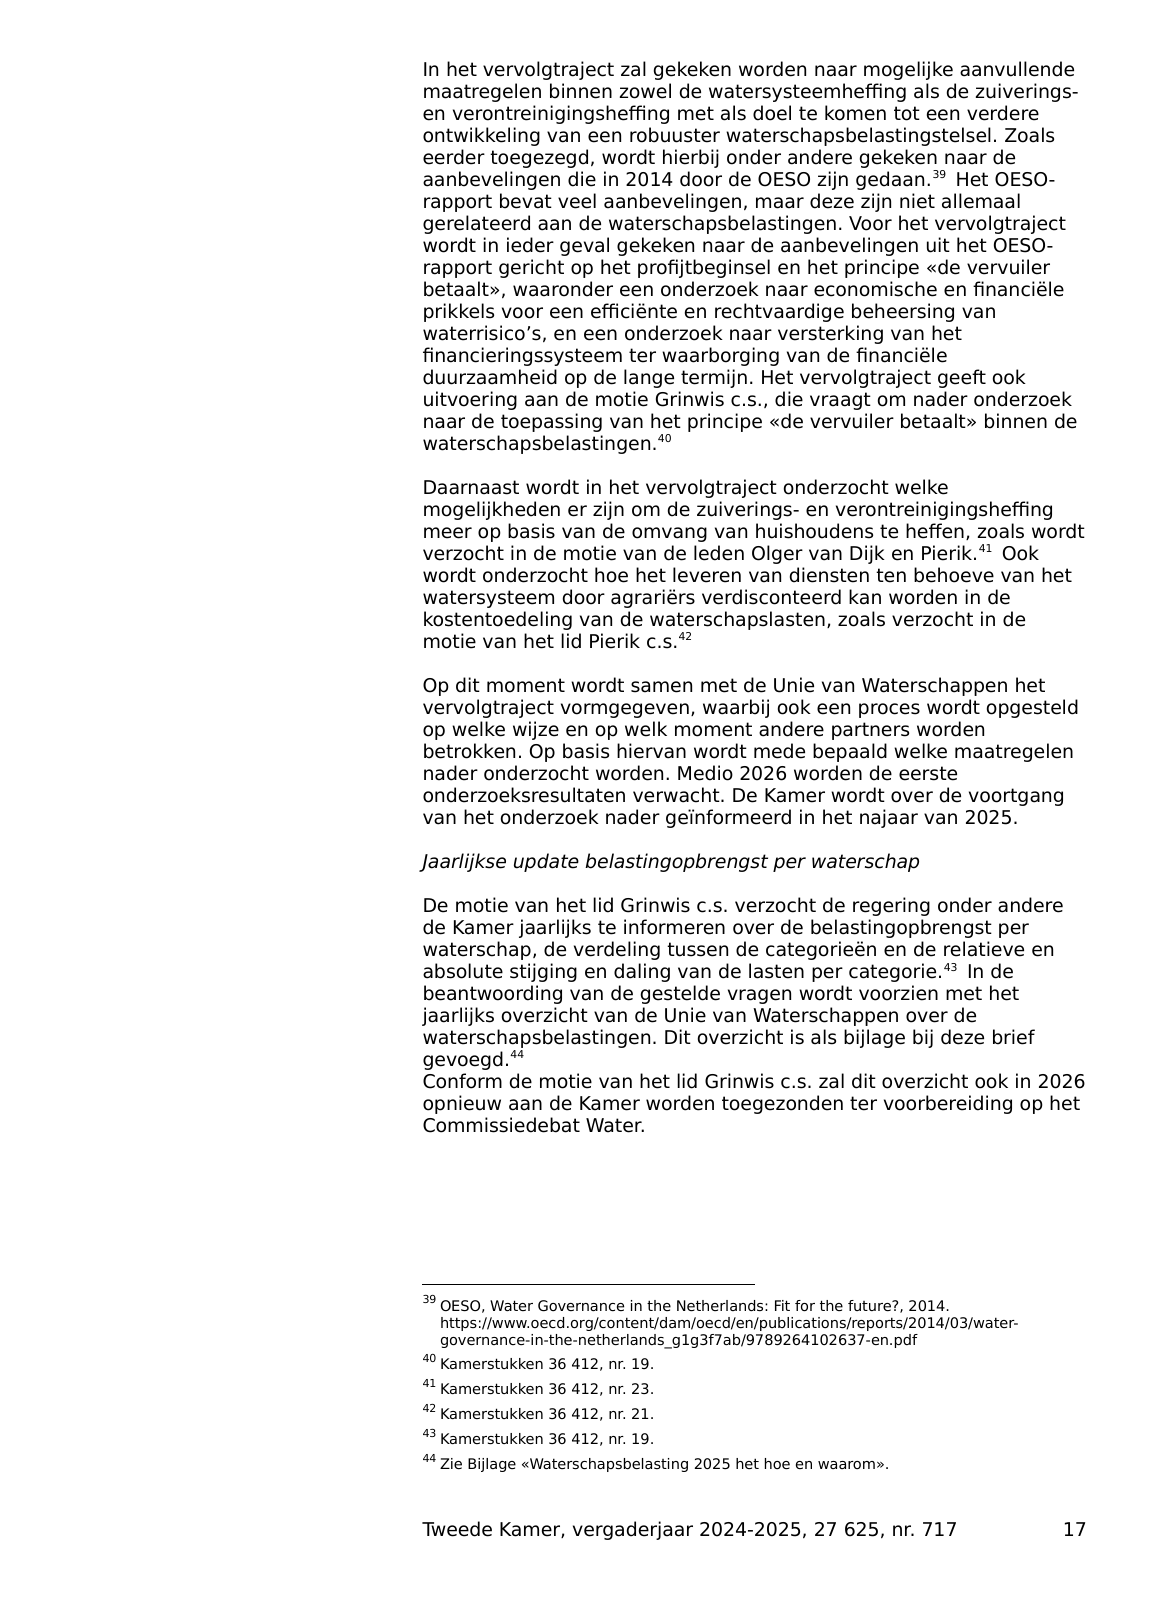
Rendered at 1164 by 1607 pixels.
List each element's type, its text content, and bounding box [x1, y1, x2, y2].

text De motie van het lid Grinwis c.s. verzocht de regering onder andere de Kamer jaarlijks te informeren over de belastingopbrengst per waterschap, de verdeling tussen de categorieën en de relatieve en absolute stijging en daling van de lasten per categorie. In de beantwoording van de gestelde vragen wordt voorzien met het jaarlijks overzicht van de Unie van Waterschappen over de waterschapsbelastingen. Dit overzicht is als bijlage bij deze brief gevoegd. [422, 895, 1087, 1071]
text Kamerstukken 36 412, nr. 23. [422, 1377, 1087, 1399]
text Kamerstukken 36 412, nr. 21. [422, 1402, 1087, 1424]
text Kamerstukken 36 412, nr. 19. [422, 1352, 1087, 1374]
text Kamerstukken 36 412, nr. 19. [422, 1427, 1087, 1449]
text Conform de motie van het lid Grinwis c.s. zal dit overzicht ook in 2026 opnieuw aan de Kamer worden toegezonden ter voorbereiding op het Commissiedebat Water. [422, 1071, 1087, 1137]
subtitle Jaarlijkse update belastingopbrengst per waterschap [422, 851, 1087, 873]
text OESO, Water Governance in the Netherlands: Fit for the future?, 2014. https://www.oecd.org/content/dam/oecd/en/publications/reports/2014/03/water-governance-in-the-netherlands_g1g3f7ab/9789264102637-en.pdf [422, 1293, 1087, 1349]
text Op dit moment wordt samen met de Unie van Waterschappen het vervolgtraject vormgegeven, waarbij ook een proces wordt opgesteld op welke wijze en op welk moment andere partners worden betrokken. Op basis hiervan wordt mede bepaald welke maatregelen nader onderzocht worden. Medio 2026 worden de eerste onderzoeksresultaten verwacht. De Kamer wordt over de voortgang van het onderzoek nader geïnformeerd in het najaar van 2025. [422, 675, 1087, 829]
text In het vervolgtraject zal gekeken worden naar mogelijke aanvullende maatregelen binnen zowel de watersysteemheffing als de zuiverings- en verontreinigingsheffing met als doel te komen tot een verdere ontwikkeling van een robuuster waterschapsbelastingstelsel. Zoals eerder toegezegd, wordt hierbij onder andere gekeken naar de aanbevelingen die in 2014 door de OESO zijn gedaan. Het OESO-rapport bevat veel aanbevelingen, maar deze zijn niet allemaal gerelateerd aan de waterschapsbelastingen. Voor het vervolgtraject wordt in ieder geval gekeken naar de aanbevelingen uit het OESO-rapport gericht op het profijtbeginsel en het principe «de vervuiler betaalt», waaronder een onderzoek naar economische en financiële prikkels voor een efficiënte en rechtvaardige beheersing van waterrisico’s, en een onderzoek naar versterking van het financieringssysteem ter waarborging van de financiële duurzaamheid op de lange termijn. Het vervolgtraject geeft ook uitvoering aan de motie Grinwis c.s., die vraagt om nader onderzoek naar de toepassing van het principe «de vervuiler betaalt» binnen de waterschapsbelastingen. [422, 59, 1087, 455]
text Daarnaast wordt in het vervolgtraject onderzocht welke mogelijkheden er zijn om de zuiverings- en verontreinigingsheffing meer op basis van de omvang van huishoudens te heffen, zoals wordt verzocht in de motie van de leden Olger van Dijk en Pierik. Ook wordt onderzocht hoe het leveren van diensten ten behoeve van het watersysteem door agrariërs verdisconteerd kan worden in de kostentoedeling van de waterschapslasten, zoals verzocht in de motie van het lid Pierik c.s. [422, 477, 1087, 653]
text Zie Bijlage «Waterschapsbelasting 2025 het hoe en waarom». [422, 1452, 1087, 1474]
